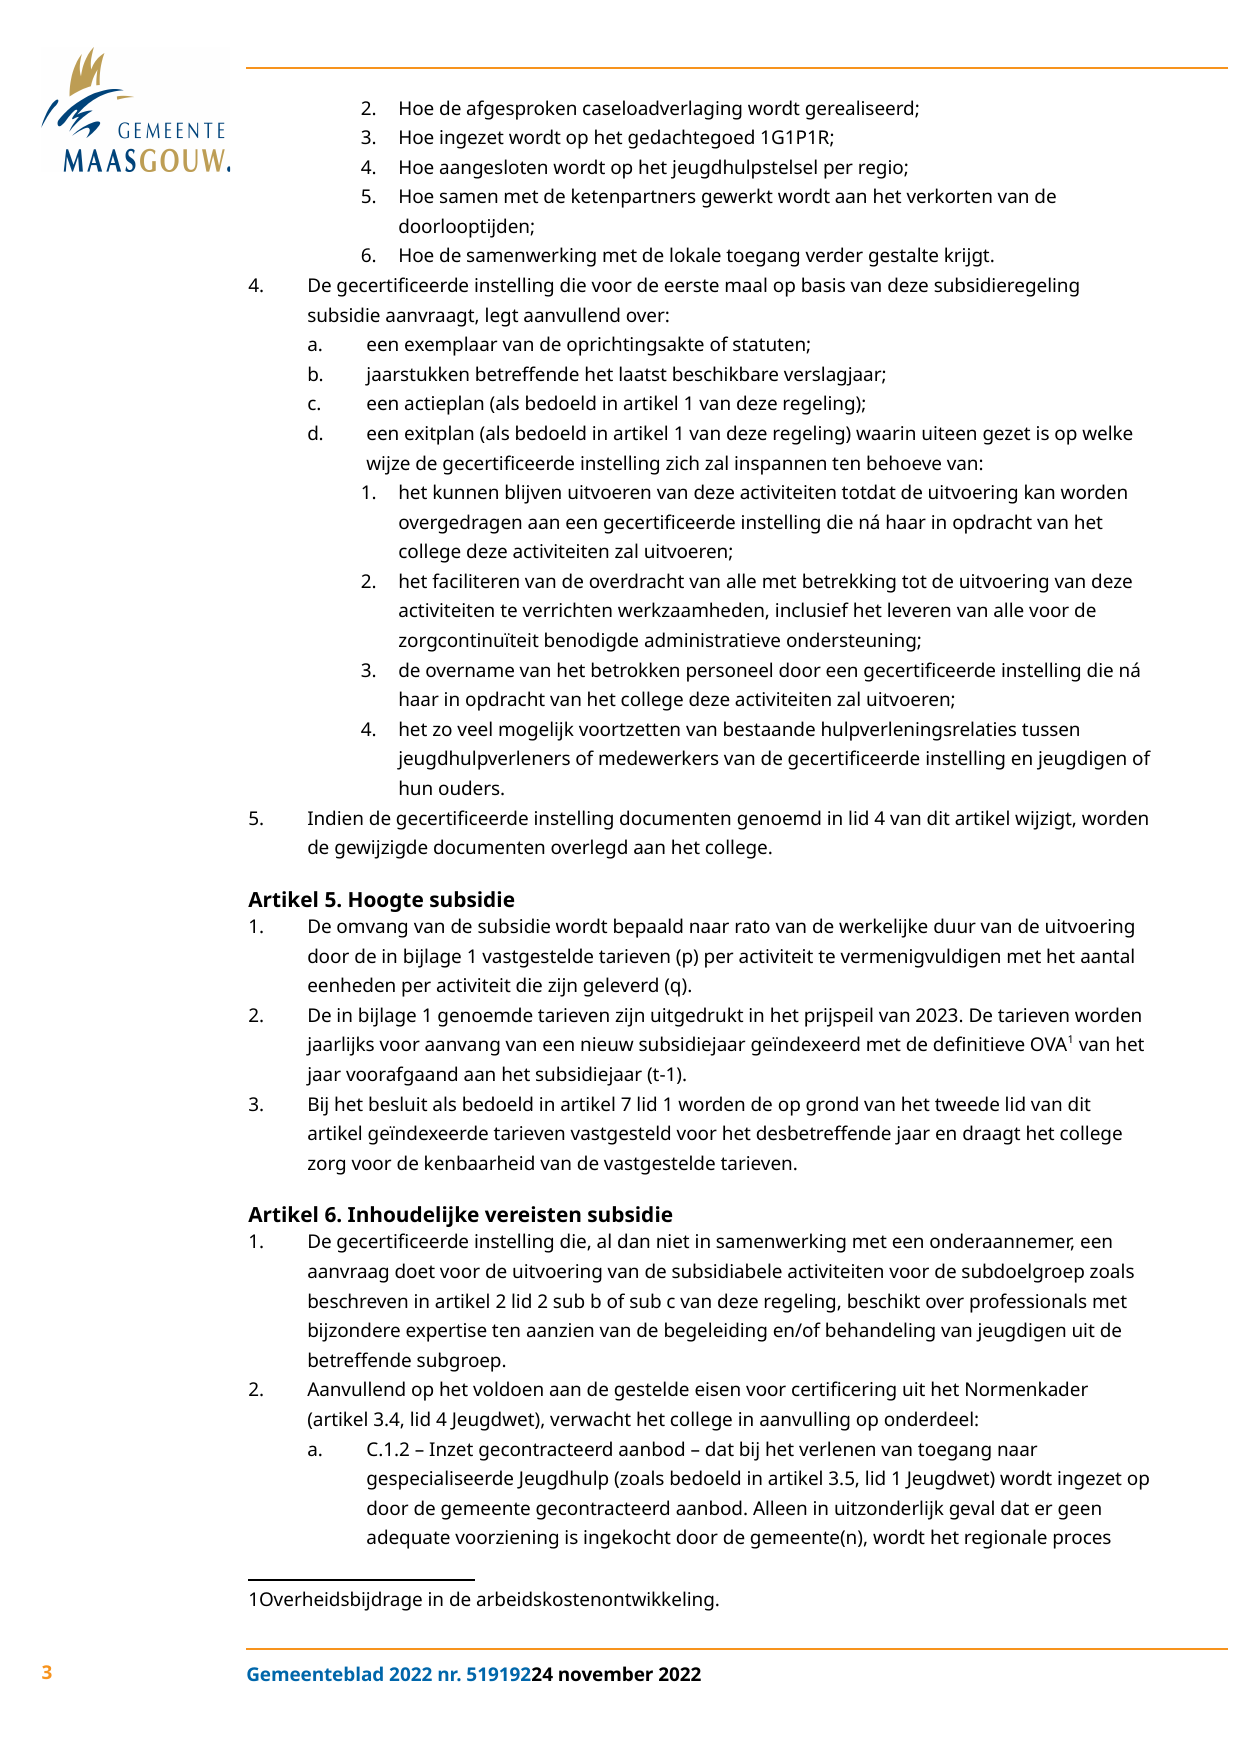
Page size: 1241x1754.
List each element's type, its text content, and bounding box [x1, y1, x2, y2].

list het zo veel mogelijk voortzetten van bestaande hulpverleningsrelaties tussen jeugdhulpverleners of medewerkers van de gecertificeerde instelling en jeugdigen of hun ouders. [361, 716, 1152, 801]
list De omvang van de subsidie wordt bepaald naar rato van de werkelijke duur van de uitvoering door de in bijlage 1 vastgestelde tarieven (p) per activiteit te vermenigvuldigen met het aantal eenheden per activiteit die zijn geleverd (q). [248, 913, 1152, 998]
list Aanvullend op het voldoen aan de gestelde eisen voor certificering uit het Normenkader (artikel 3.4, lid 4 Jeugdwet), verwacht het college in aanvulling op onderdeel: [248, 1377, 1152, 1432]
list De in bijlage 1 genoemde tarieven zijn uitgedrukt in het prijspeil van 2023. De tarieven worden jaarlijks voor aanvang van een nieuw subsidiejaar geïndexeerd met de definitieve OVA van het jaar voorafgaand aan het subsidiejaar (t-1). [248, 1002, 1152, 1087]
list Overheidsbijdrage in de arbeidskostenontwikkeling. [248, 1586, 1152, 1612]
list een exitplan (als bedoeld in artikel 1 van deze regeling) waarin uiteen gezet is op welke wijze de gecertificeerde instelling zich zal inspannen ten behoeve van: [307, 420, 1152, 476]
list Indien de gecertificeerde instelling documenten genoemd in lid 4 van dit artikel wijzigt, worden de gewijzigde documenten overlegd aan het college. [248, 805, 1152, 860]
text Artikel 5. Hoogte subsidie [248, 885, 1152, 913]
list Hoe aangesloten wordt op het jeugdhulpstelsel per regio; [361, 154, 1152, 180]
list een actieplan (als bedoeld in artikel 1 van deze regeling); [307, 391, 1152, 416]
list het faciliteren van de overdracht van alle met betrekking tot de uitvoering van deze activiteiten te verrichten werkzaamheden, inclusief het leveren van alle voor de zorgcontinuïteit benodigde administratieve ondersteuning; [361, 568, 1152, 653]
list een exemplaar van de oprichtingsakte of statuten; [307, 331, 1152, 357]
list Hoe samen met de ketenpartners gewerkt wordt aan het verkorten van de doorlooptijden; [361, 183, 1152, 239]
list C.1.2 – Inzet gecontracteerd aanbod – dat bij het verlenen van toegang naar gespecialiseerde Jeugdhulp (zoals bedoeld in artikel 3.5, lid 1 Jeugdwet) wordt ingezet op door de gemeente gecontracteerd aanbod. Alleen in uitzonderlijk geval dat er geen adequate voorziening is ingekocht door de gemeente(n), wordt het regionale proces [307, 1436, 1152, 1550]
list het kunnen blijven uitvoeren van deze activiteiten totdat de uitvoering kan worden overgedragen aan een gecertificeerde instelling die ná haar in opdracht van het college deze activiteiten zal uitvoeren; [361, 479, 1152, 564]
list De gecertificeerde instelling die voor de eerste maal op basis van deze subsidieregeling subsidie aanvraagt, legt aanvullend over: [248, 272, 1152, 328]
list Hoe de samenwerking met de lokale toegang verder gestalte krijgt. [361, 243, 1152, 268]
list de overname van het betrokken personeel door een gecertificeerde instelling die ná haar in opdracht van het college deze activiteiten zal uitvoeren; [361, 657, 1152, 712]
picture [41, 47, 231, 172]
list De gecertificeerde instelling die, al dan niet in samenwerking met een onderaannemer, een aanvraag doet voor de uitvoering van de subsidiabele activiteiten voor de subdoelgroep zoals beschreven in artikel 2 lid 2 sub b of sub c van deze regeling, beschikt over professionals met bijzondere expertise ten aanzien van de begeleiding en/of behandeling van jeugdigen uit de betreffende subgroep. [248, 1229, 1152, 1373]
list Hoe de afgesproken caseloadverlaging wordt gerealiseerd; [361, 95, 1152, 121]
list Hoe ingezet wordt op het gedachtegoed 1G1P1R; [361, 124, 1152, 150]
list jaarstukken betreffende het laatst beschikbare verslagjaar; [307, 361, 1152, 387]
list Bij het besluit als bedoeld in artikel 7 lid 1 worden de op grond van het tweede lid van dit artikel geïndexeerde tarieven vastgesteld voor het desbetreffende jaar en draagt het college zorg voor de kenbaarheid van de vastgestelde tarieven. [248, 1091, 1152, 1176]
text Artikel 6. Inhoudelijke vereisten subsidie [248, 1200, 1152, 1229]
